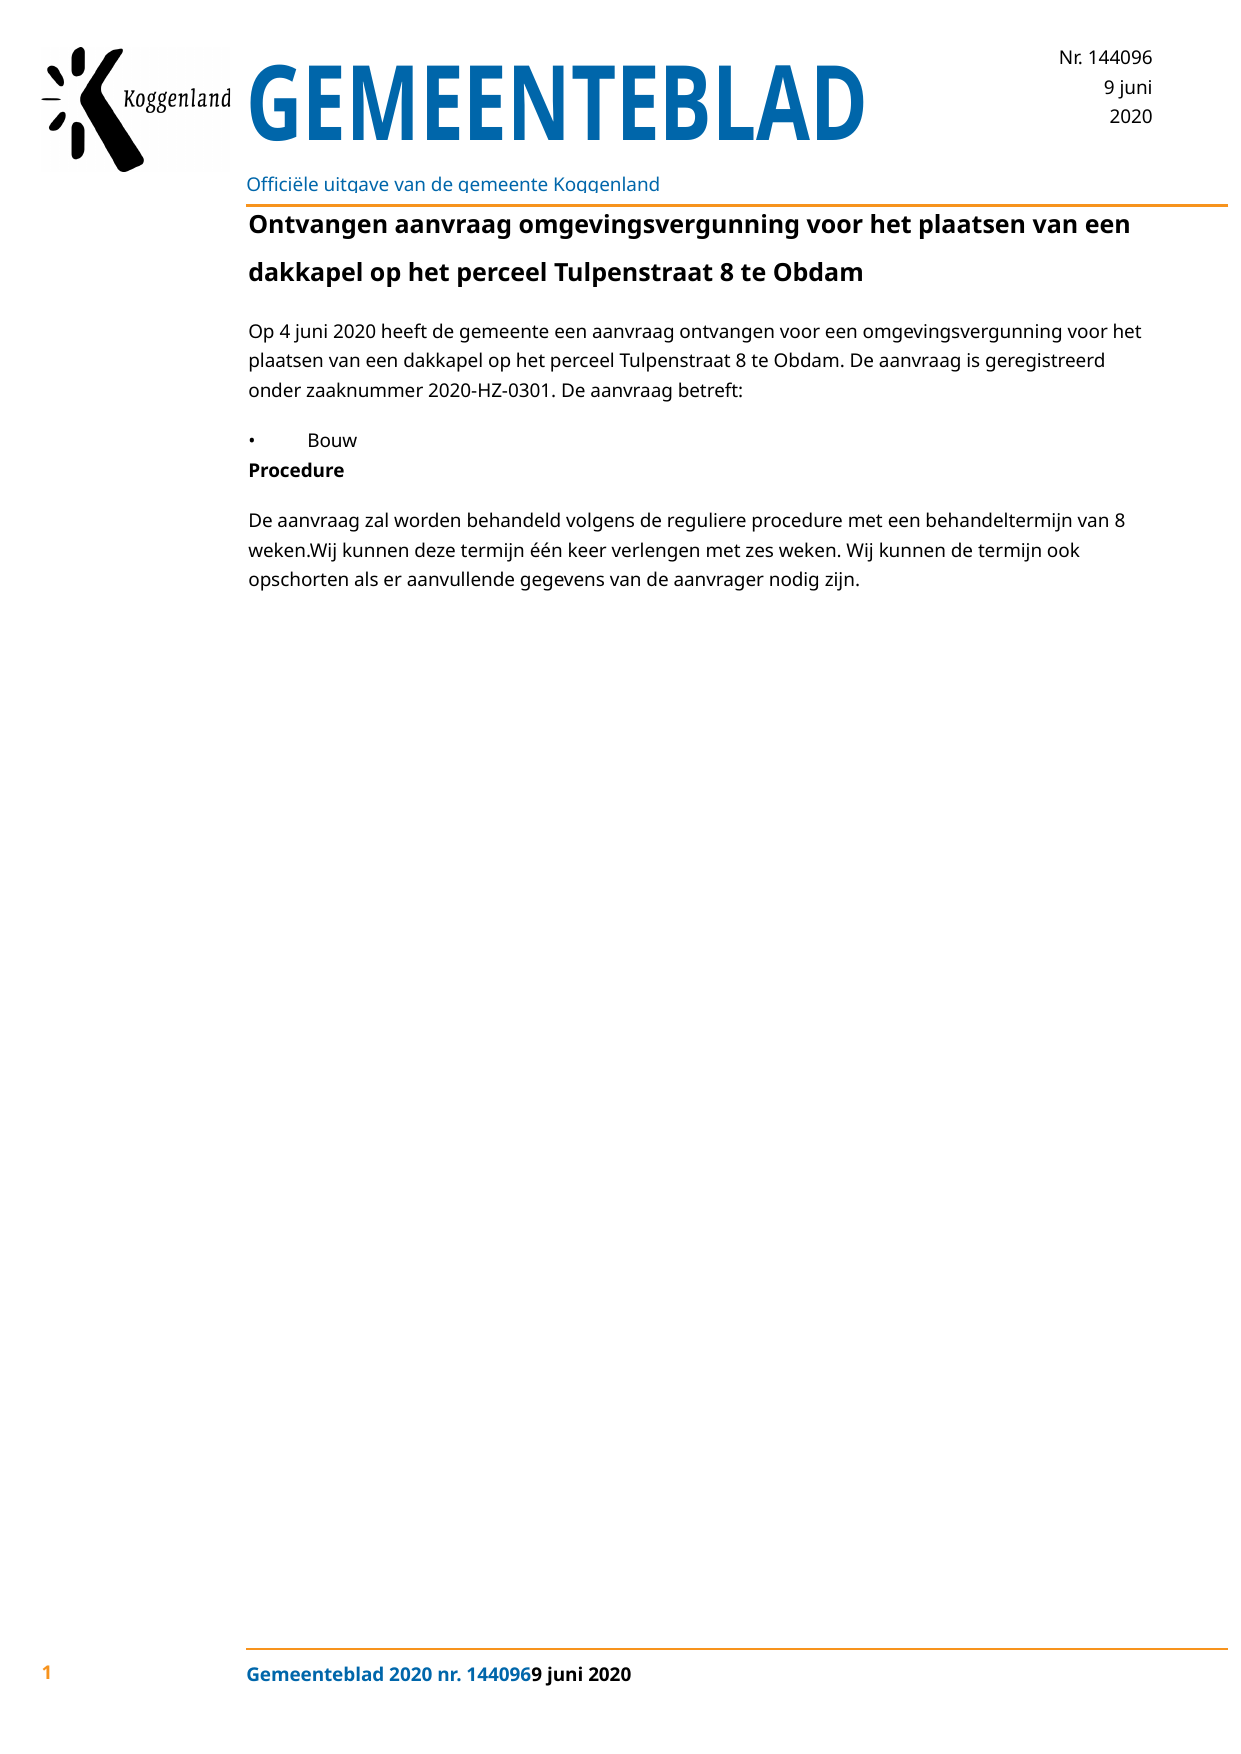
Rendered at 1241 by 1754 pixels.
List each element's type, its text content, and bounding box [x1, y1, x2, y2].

picture [41, 47, 231, 172]
text Op 4 juni 2020 heeft de gemeente een aanvraag ontvangen voor een omgevingsvergunning voor het plaatsen van een dakkapel op het perceel Tulpenstraat 8 te Obdam. De aanvraag is geregistreerd onder zaaknummer 2020-HZ-0301. De aanvraag betreft: [248, 318, 1152, 403]
list Bouw [248, 427, 1152, 453]
text Procedure [248, 457, 1152, 483]
text Ontvangen aanvraag omgevingsvergunning voor het plaatsen van een dakkapel op het perceel Tulpenstraat 8 te Obdam [248, 207, 1152, 288]
text De aanvraag zal worden behandeld volgens de reguliere procedure met een behandeltermijn van 8 weken.Wij kunnen deze termijn één keer verlengen met zes weken. Wij kunnen de termijn ook opschorten als er aanvullende gegevens van de aanvrager nodig zijn. [248, 507, 1152, 592]
